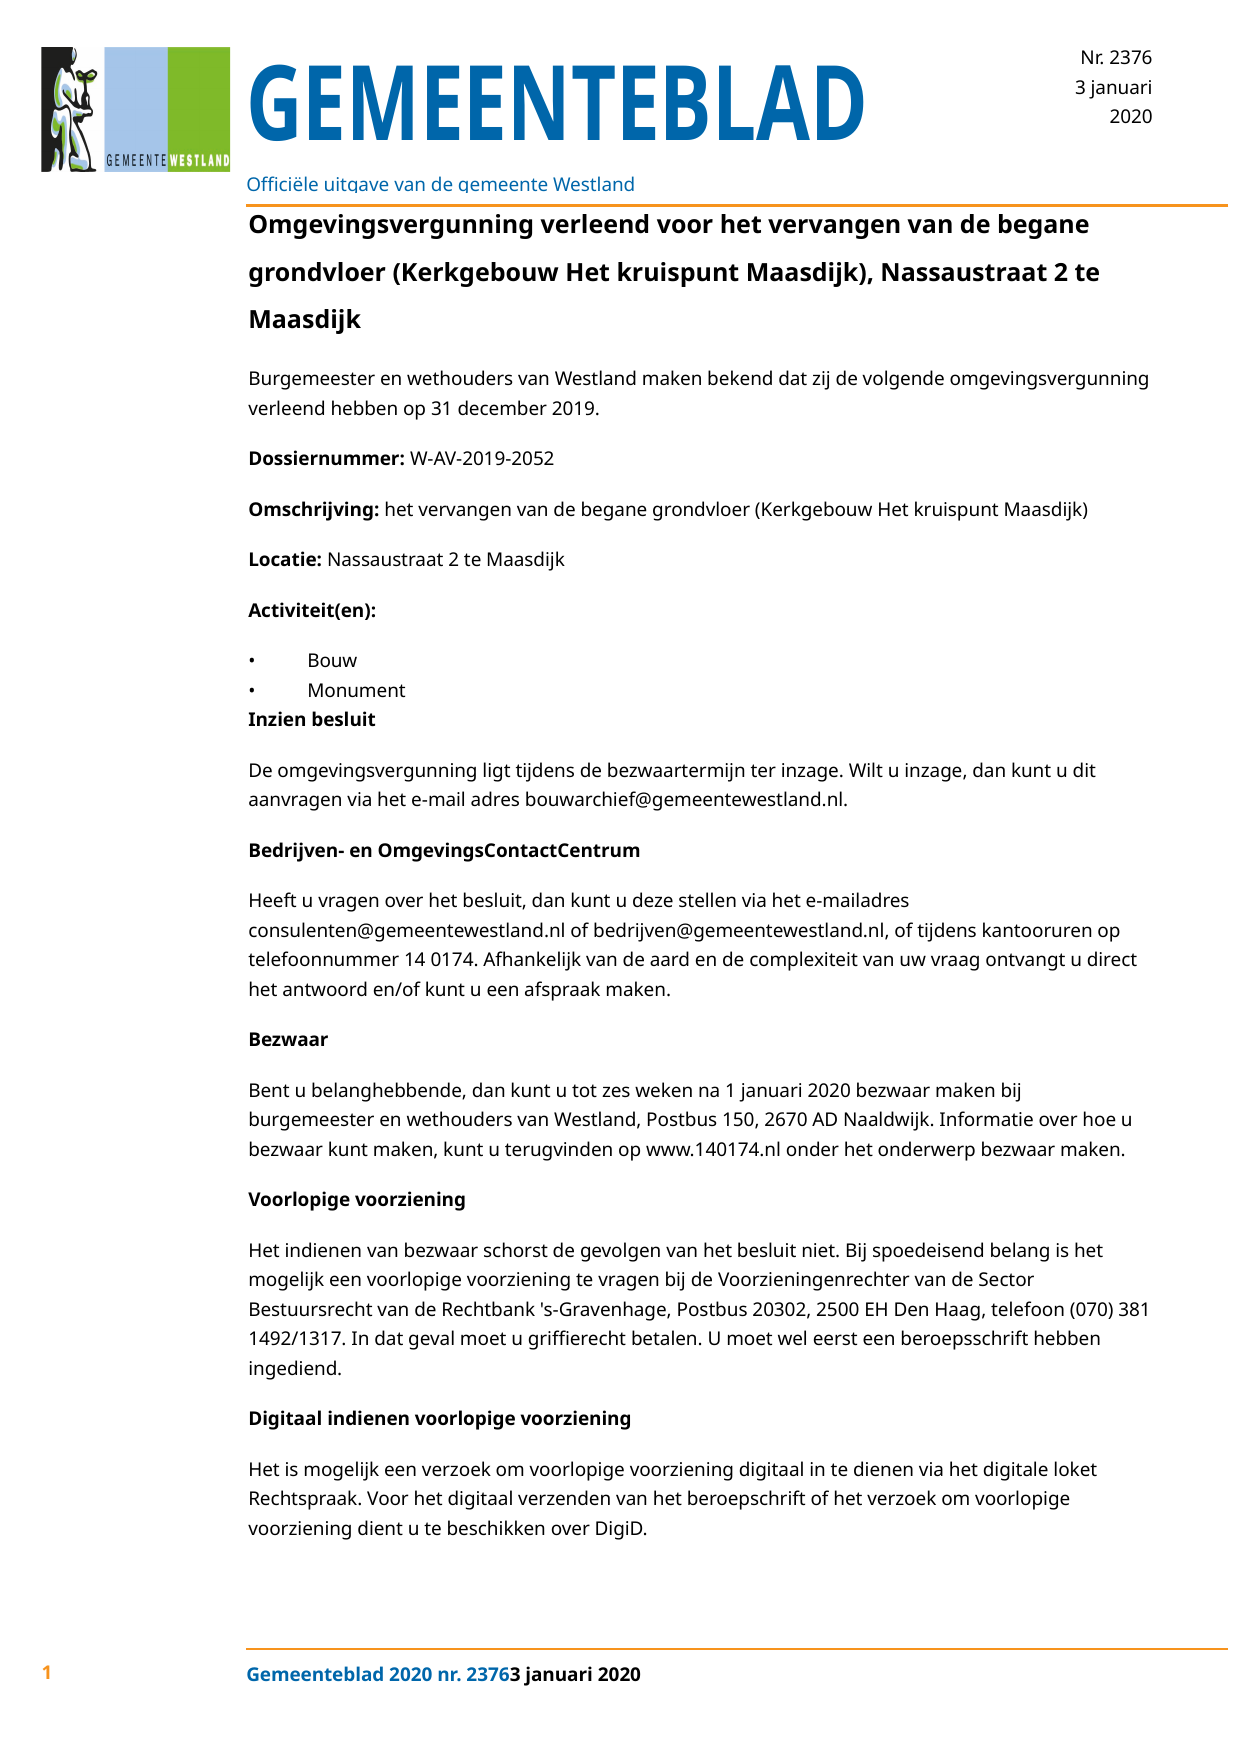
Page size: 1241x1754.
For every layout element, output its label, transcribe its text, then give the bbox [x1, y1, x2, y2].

text Omschrijving: het vervangen van de begane grondvloer (Kerkgebouw Het kruispunt Maasdijk) [248, 496, 1152, 522]
text Het is mogelijk een verzoek om voorlopige voorziening digitaal in te dienen via het digitale loket Rechtspraak. Voor het digitaal verzenden van het beroepschrift of het verzoek om voorlopige voorziening dient u te beschikken over DigiD. [248, 1456, 1152, 1541]
text Heeft u vragen over het besluit, dan kunt u deze stellen via het e-mailadres consulenten@gemeentewestland.nl of bedrijven@gemeentewestland.nl, of tijdens kantooruren op telefoonnummer 14 0174. Afhankelijk van de aard en de complexiteit van uw vraag ontvangt u direct het antwoord en/of kunt u een afspraak maken. [248, 887, 1152, 1002]
text Omgevingsvergunning verleend voor het vervangen van de begane grondvloer (Kerkgebouw Het kruispunt Maasdijk), Nassaustraat 2 te Maasdijk [248, 207, 1152, 336]
list Bouw [248, 647, 1152, 673]
text Locatie: Nassaustraat 2 te Maasdijk [248, 546, 1152, 572]
text Het indienen van bezwaar schorst de gevolgen van het besluit niet. Bij spoedeisend belang is het mogelijk een voorlopige voorziening te vragen bij de Voorzieningenrechter van de Sector Bestuursrecht van de Rechtbank 's-Gravenhage, Postbus 20302, 2500 EH Den Haag, telefoon (070) 381 1492/1317. In dat geval moet u griffierecht betalen. U moet wel eerst een beroepsschrift hebben ingediend. [248, 1237, 1152, 1381]
text Bezwaar [248, 1026, 1152, 1052]
text Voorlopige voorziening [248, 1186, 1152, 1212]
text Bent u belanghebbende, dan kunt u tot zes weken na 1 januari 2020 bezwaar maken bij burgemeester en wethouders van Westland, Postbus 150, 2670 AD Naaldwijk. Informatie over hoe u bezwaar kunt maken, kunt u terugvinden op www.140174.nl onder het onderwerp bezwaar maken. [248, 1077, 1152, 1162]
picture [41, 47, 231, 172]
text Dossiernummer: W-AV-2019-2052 [248, 446, 1152, 471]
text Bedrijven- en OmgevingsContactCentrum [248, 837, 1152, 862]
list Monument [248, 677, 1152, 702]
text De omgevingsvergunning ligt tijdens de bezwaartermijn ter inzage. Wilt u inzage, dan kunt u dit aanvragen via het e-mail adres bouwarchief@gemeentewestland.nl. [248, 757, 1152, 812]
text Digitaal indienen voorlopige voorziening [248, 1406, 1152, 1431]
text Burgemeester en wethouders van Westland maken bekend dat zij de volgende omgevingsvergunning verleend hebben op 31 december 2019. [248, 366, 1152, 421]
text Activiteit(en): [248, 597, 1152, 622]
text Inzien besluit [248, 706, 1152, 732]
